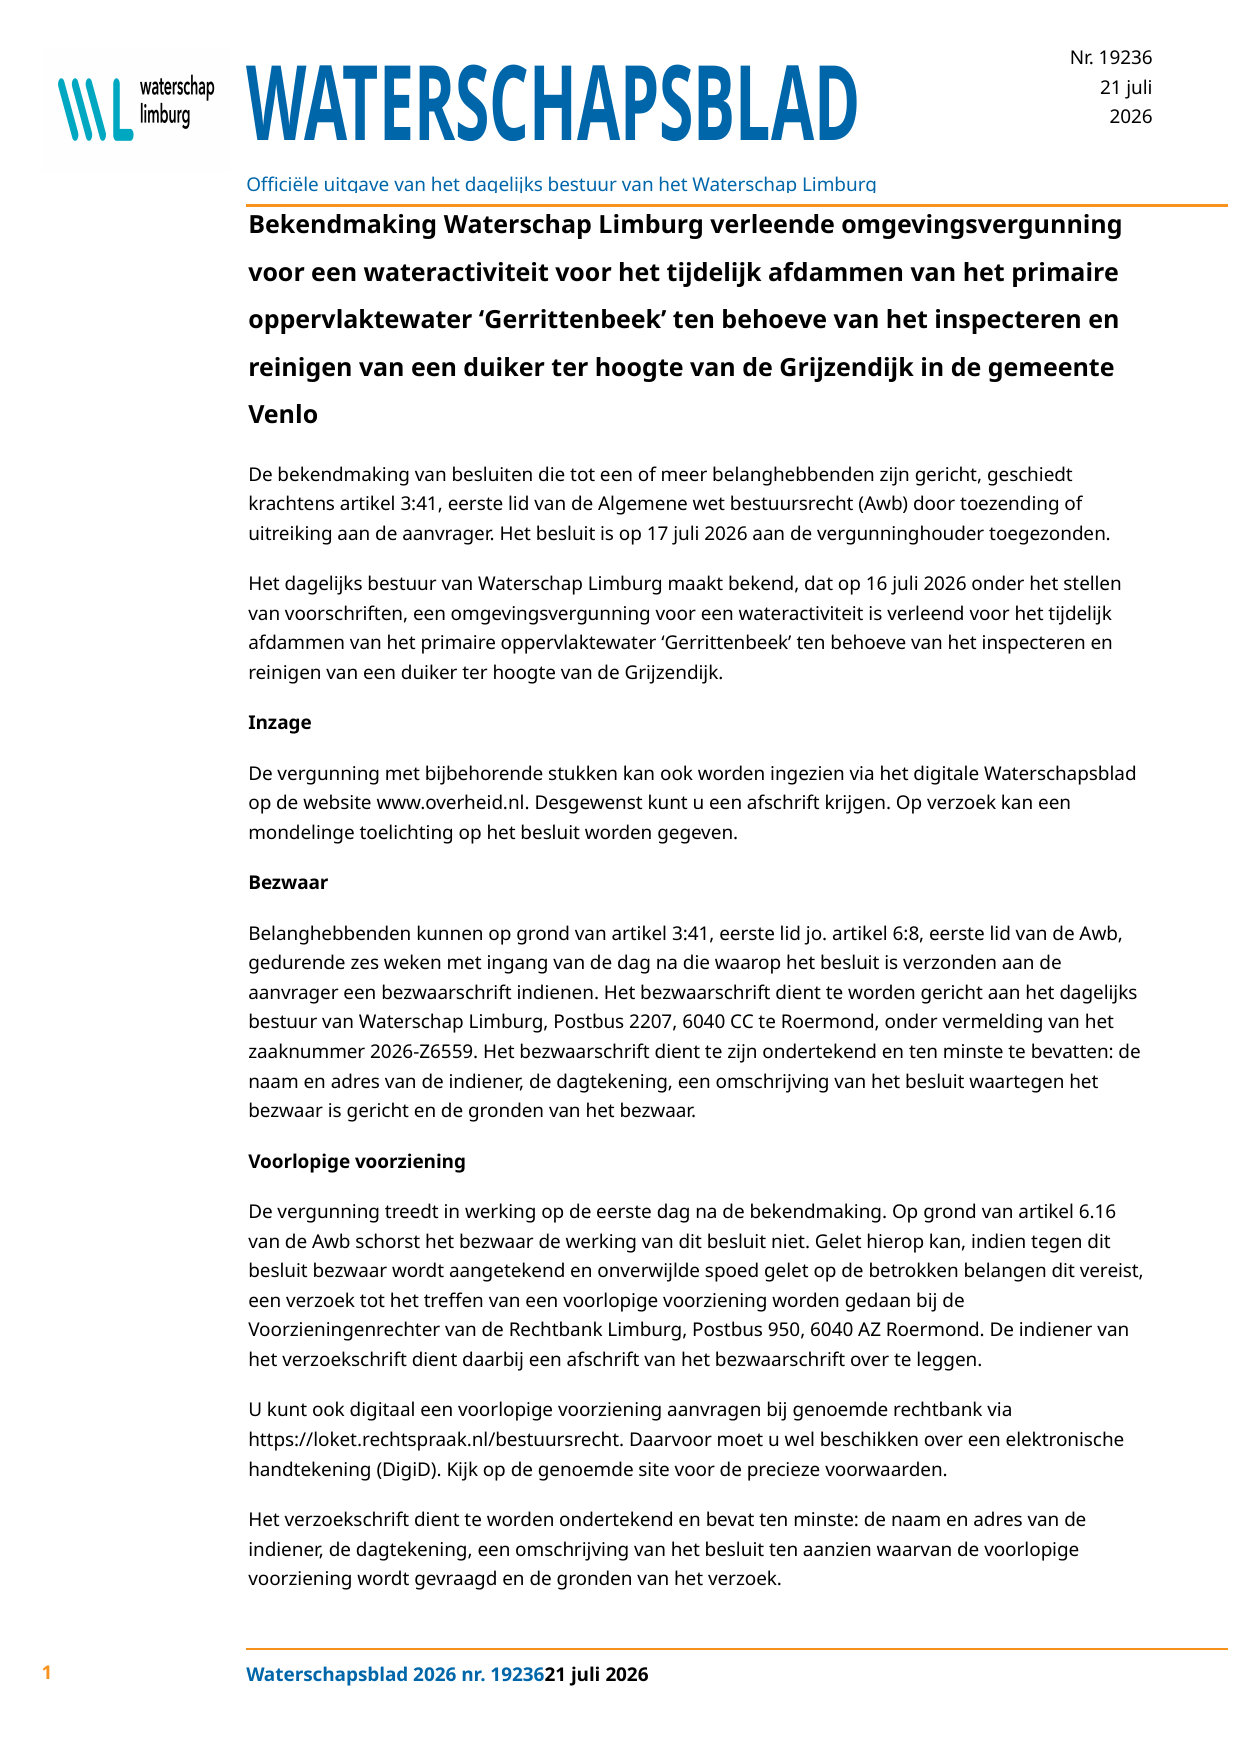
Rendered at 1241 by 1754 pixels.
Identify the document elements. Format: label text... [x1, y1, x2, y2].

picture [41, 47, 231, 172]
text Bezwaar [248, 869, 1152, 895]
text Voorlopige voorziening [248, 1148, 1152, 1173]
text De vergunning met bijbehorende stukken kan ook worden ingezien via het digitale Waterschapsblad op de website www.overheid.nl. Desgewenst kunt u een afschrift krijgen. Op verzoek kan een mondelinge toelichting op het besluit worden gegeven. [248, 760, 1152, 845]
text Bekendmaking Waterschap Limburg verleende omgevingsvergunning voor een wateractiviteit voor het tijdelijk afdammen van het primaire oppervlaktewater ‘Gerrittenbeek’ ten behoeve van het inspecteren en reinigen van een duiker ter hoogte van de Grijzendijk in de gemeente Venlo [248, 207, 1152, 431]
text Het dagelijks bestuur van Waterschap Limburg maakt bekend, dat op 16 juli 2026 onder het stellen van voorschriften, een omgevingsvergunning voor een wateractiviteit is verleend voor het tijdelijk afdammen van het primaire oppervlaktewater ‘Gerrittenbeek’ ten behoeve van het inspecteren en reinigen van een duiker ter hoogte van de Grijzendijk. [248, 570, 1152, 685]
text Het verzoekschrift dient te worden ondertekend en bevat ten minste: de naam en adres van de indiener, de dagtekening, een omschrijving van het besluit ten aanzien waarvan de voorlopige voorziening wordt gevraagd en de gronden van het verzoek. [248, 1506, 1152, 1591]
text Belanghebbenden kunnen op grond van artikel 3:41, eerste lid jo. artikel 6:8, eerste lid van de Awb, gedurende zes weken met ingang van de dag na die waarop het besluit is verzonden aan de aanvrager een bezwaarschrift indienen. Het bezwaarschrift dient te worden gericht aan het dagelijks bestuur van Waterschap Limburg, Postbus 2207, 6040 CC te Roermond, onder vermelding van het zaaknummer 2026-Z6559. Het bezwaarschrift dient te zijn ondertekend en ten minste te bevatten: de naam en adres van de indiener, de dagtekening, een omschrijving van het besluit waartegen het bezwaar is gericht en de gronden van het bezwaar. [248, 920, 1152, 1123]
text De bekendmaking van besluiten die tot een of meer belanghebbenden zijn gericht, geschiedt krachtens artikel 3:41, eerste lid van de Algemene wet bestuursrecht (Awb) door toezending of uitreiking aan de aanvrager. Het besluit is op 17 juli 2026 aan de vergunninghouder toegezonden. [248, 461, 1152, 546]
text U kunt ook digitaal een voorlopige voorziening aanvragen bij genoemde rechtbank via https://loket.rechtspraak.nl/bestuursrecht. Daarvoor moet u wel beschikken over een elektronische handtekening (DigiD). Kijk op de genoemde site voor de precieze voorwaarden. [248, 1397, 1152, 1481]
text Inzage [248, 709, 1152, 735]
text De vergunning treedt in werking op de eerste dag na de bekendmaking. Op grond van artikel 6.16 van de Awb schorst het bezwaar de werking van dit besluit niet. Gelet hierop kan, indien tegen dit besluit bezwaar wordt aangetekend en onverwijlde spoed gelet op de betrokken belangen dit vereist, een verzoek tot het treffen van een voorlopige voorziening worden gedaan bij de Voorzieningenrechter van de Rechtbank Limburg, Postbus 950, 6040 AZ Roermond. De indiener van het verzoekschrift dient daarbij een afschrift van het bezwaarschrift over te leggen. [248, 1198, 1152, 1372]
